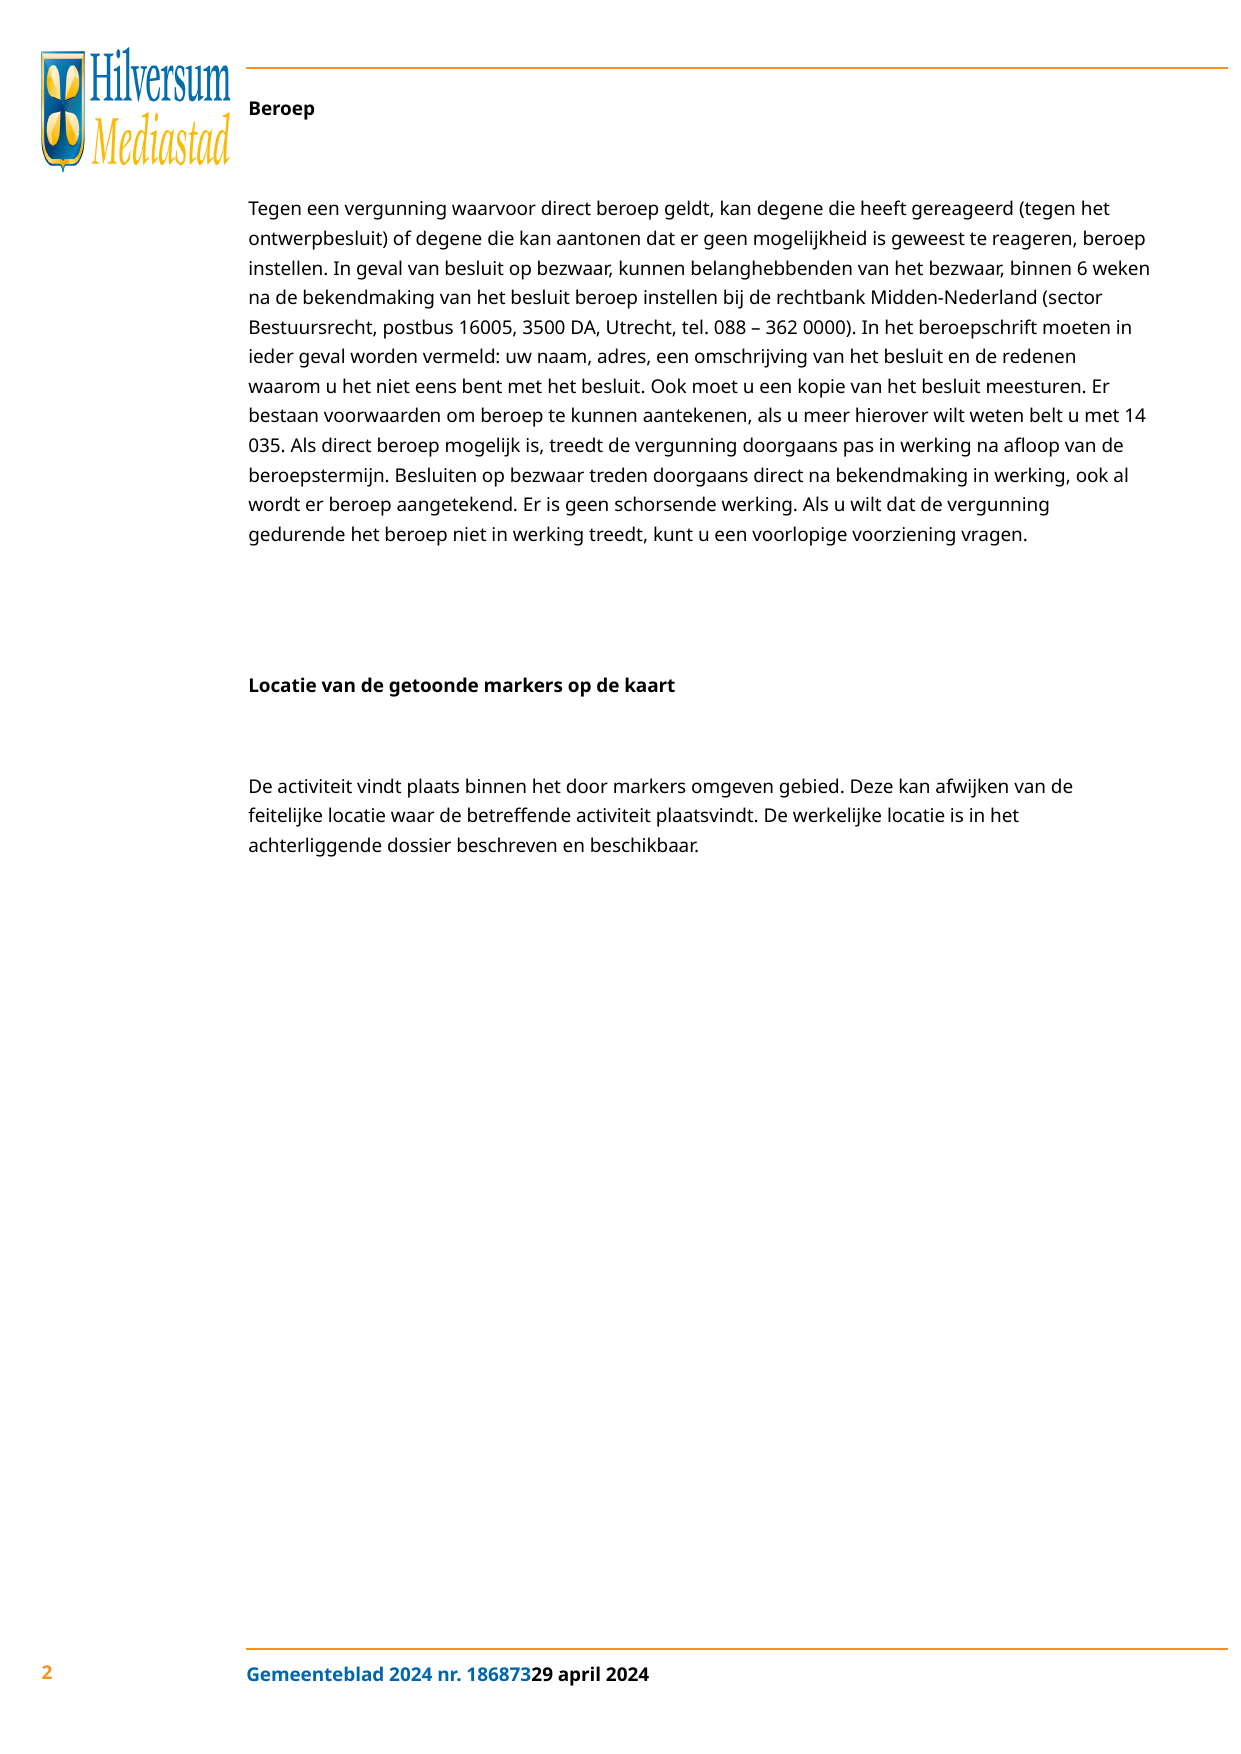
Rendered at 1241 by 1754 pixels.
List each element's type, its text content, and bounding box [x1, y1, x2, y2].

text De activiteit vindt plaats binnen het door markers omgeven gebied. Deze kan afwijken van de feitelijke locatie waar de betreffende activiteit plaatsvindt. De werkelijke locatie is in het achterliggende dossier beschreven en beschikbaar. [248, 773, 1152, 858]
text Tegen een vergunning waarvoor direct beroep geldt, kan degene die heeft gereageerd (tegen het ontwerpbesluit) of degene die kan aantonen dat er geen mogelijkheid is geweest te reageren, beroep instellen. In geval van besluit op bezwaar, kunnen belanghebbenden van het bezwaar, binnen 6 weken na de bekendmaking van het besluit beroep instellen bij de rechtbank Midden-Nederland (sector Bestuursrecht, postbus 16005, 3500 DA, Utrecht, tel. 088 – 362 0000). In het beroepschrift moeten in ieder geval worden vermeld: uw naam, adres, een omschrijving van het besluit en de redenen waarom u het niet eens bent met het besluit. Ook moet u een kopie van het besluit meesturen. Er bestaan voorwaarden om beroep te kunnen aantekenen, als u meer hierover wilt weten belt u met 14 035. Als direct beroep mogelijk is, treedt de vergunning doorgaans pas in werking na afloop van de beroepstermijn. Besluiten op bezwaar treden doorgaans direct na bekendmaking in werking, ook al wordt er beroep aangetekend. Er is geen schorsende werking. Als u wilt dat de vergunning gedurende het beroep niet in werking treedt, kunt u een voorlopige voorziening vragen. [248, 196, 1152, 547]
picture [41, 47, 231, 172]
text Locatie van de getoonde markers op de kaart [248, 672, 1152, 698]
text Beroep [248, 95, 1152, 121]
